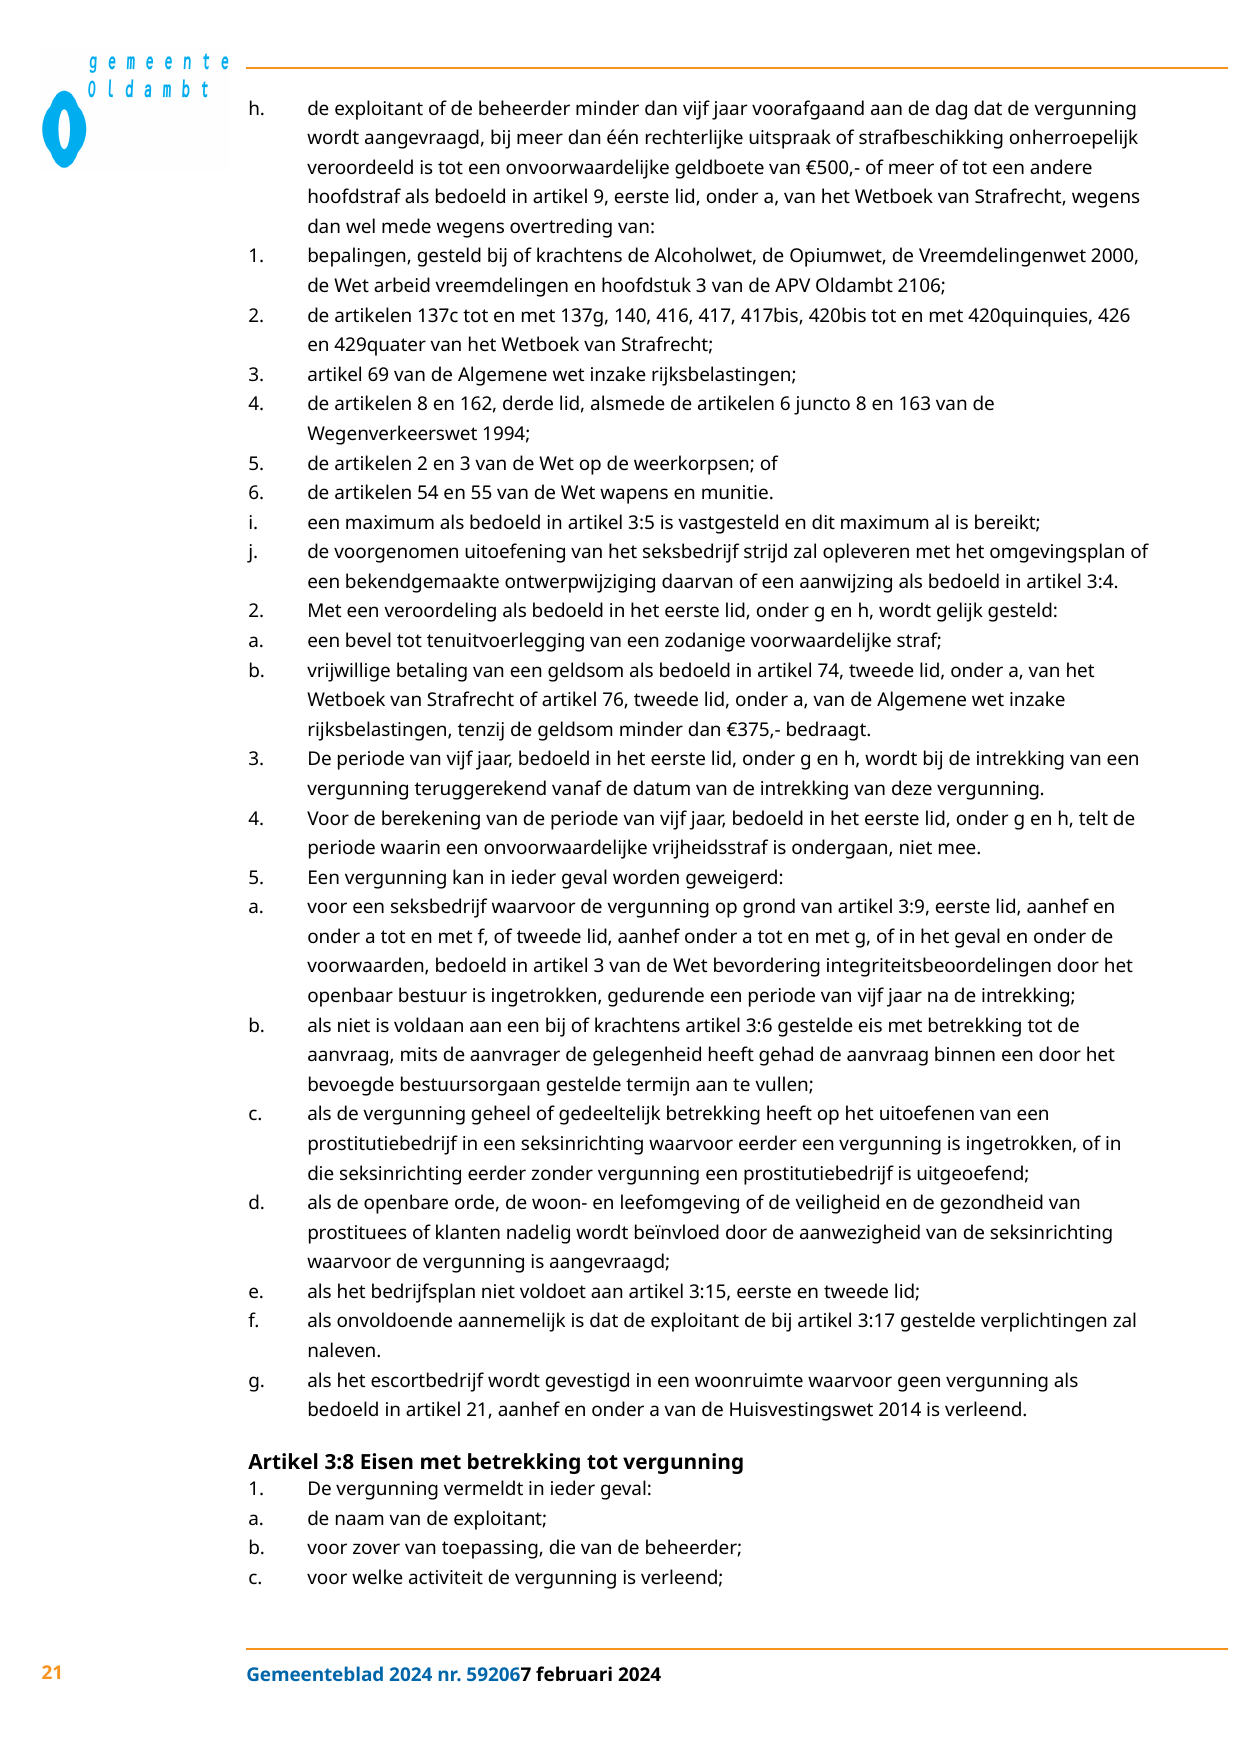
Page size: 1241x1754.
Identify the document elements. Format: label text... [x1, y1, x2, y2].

list artikel 69 van de Algemene wet inzake rijksbelastingen; [248, 361, 1152, 387]
list voor een seksbedrijf waarvoor de vergunning op grond van artikel 3:9, eerste lid, aanhef en onder a tot en met f, of tweede lid, aanhef onder a tot en met g, of in het geval en onder de voorwaarden, bedoeld in artikel 3 van de Wet bevordering integriteitsbeoordelingen door het openbaar bestuur is ingetrokken, gedurende een periode van vijf jaar na de intrekking; [248, 893, 1152, 1008]
list als de vergunning geheel of gedeeltelijk betrekking heeft op het uitoefenen van een prostitutiebedrijf in een seksinrichting waarvoor eerder een vergunning is ingetrokken, of in die seksinrichting eerder zonder vergunning een prostitutiebedrijf is uitgeoefend; [248, 1101, 1152, 1186]
list voor zover van toepassing, die van de beheerder; [248, 1534, 1152, 1560]
list Voor de berekening van de periode van vijf jaar, bedoeld in het eerste lid, onder g en h, telt de periode waarin een onvoorwaardelijke vrijheidsstraf is ondergaan, niet mee. [248, 805, 1152, 860]
list als het escortbedrijf wordt gevestigd in een woonruimte waarvoor geen vergunning als bedoeld in artikel 21, aanhef en onder a van de Huisvestingswet 2014 is verleend. [248, 1367, 1152, 1422]
list de artikelen 2 en 3 van de Wet op de weerkorpsen; of [248, 450, 1152, 476]
list een maximum als bedoeld in artikel 3:5 is vastgesteld en dit maximum al is bereikt; [248, 509, 1152, 535]
list de voorgenomen uitoefening van het seksbedrijf strijd zal opleveren met het omgevingsplan of een bekendgemaakte ontwerpwijziging daarvan of een aanwijzing als bedoeld in artikel 3:4. [248, 538, 1152, 594]
list de artikelen 137c tot en met 137g, 140, 416, 417, 417bis, 420bis tot en met 420quinquies, 426 en 429quater van het Wetboek van Strafrecht; [248, 302, 1152, 357]
list als niet is voldaan aan een bij of krachtens artikel 3:6 gestelde eis met betrekking tot de aanvraag, mits de aanvrager de gelegenheid heeft gehad de aanvraag binnen een door het bevoegde bestuursorgaan gestelde termijn aan te vullen; [248, 1012, 1152, 1097]
list de naam van de exploitant; [248, 1505, 1152, 1531]
picture [41, 47, 231, 172]
list Met een veroordeling als bedoeld in het eerste lid, onder g en h, wordt gelijk gesteld: [248, 598, 1152, 623]
text Artikel 3:8 Eisen met betrekking tot vergunning [248, 1447, 1152, 1475]
list De vergunning vermeldt in ieder geval: [248, 1475, 1152, 1501]
list een bevel tot tenuitvoerlegging van een zodanige voorwaardelijke straf; [248, 627, 1152, 653]
list vrijwillige betaling van een geldsom als bedoeld in artikel 74, tweede lid, onder a, van het Wetboek van Strafrecht of artikel 76, tweede lid, onder a, van de Algemene wet inzake rijksbelastingen, tenzij de geldsom minder dan €375,- bedraagt. [248, 657, 1152, 742]
list de artikelen 8 en 162, derde lid, alsmede de artikelen 6 juncto 8 en 163 van de Wegenverkeerswet 1994; [248, 391, 1152, 446]
list als het bedrijfsplan niet voldoet aan artikel 3:15, eerste en tweede lid; [248, 1278, 1152, 1304]
list de artikelen 54 en 55 van de Wet wapens en munitie. [248, 479, 1152, 505]
list Een vergunning kan in ieder geval worden geweigerd: [248, 864, 1152, 890]
list als de openbare orde, de woon- en leefomgeving of de veiligheid en de gezondheid van prostituees of klanten nadelig wordt beïnvloed door de aanwezigheid van de seksinrichting waarvoor de vergunning is aangevraagd; [248, 1189, 1152, 1274]
list bepalingen, gesteld bij of krachtens de Alcoholwet, de Opiumwet, de Vreemdelingenwet 2000, de Wet arbeid vreemdelingen en hoofdstuk 3 van de APV Oldambt 2106; [248, 243, 1152, 298]
list De periode van vijf jaar, bedoeld in het eerste lid, onder g en h, wordt bij de intrekking van een vergunning teruggerekend vanaf de datum van de intrekking van deze vergunning. [248, 746, 1152, 801]
list als onvoldoende aannemelijk is dat de exploitant de bij artikel 3:17 gestelde verplichtingen zal naleven. [248, 1308, 1152, 1363]
list voor welke activiteit de vergunning is verleend; [248, 1564, 1152, 1590]
list de exploitant of de beheerder minder dan vijf jaar voorafgaand aan de dag dat de vergunning wordt aangevraagd, bij meer dan één rechterlijke uitspraak of strafbeschikking onherroepelijk veroordeeld is tot een onvoorwaardelijke geldboete van €500,- of meer of tot een andere hoofdstraf als bedoeld in artikel 9, eerste lid, onder a, van het Wetboek van Strafrecht, wegens dan wel mede wegens overtreding van: [248, 95, 1152, 239]
